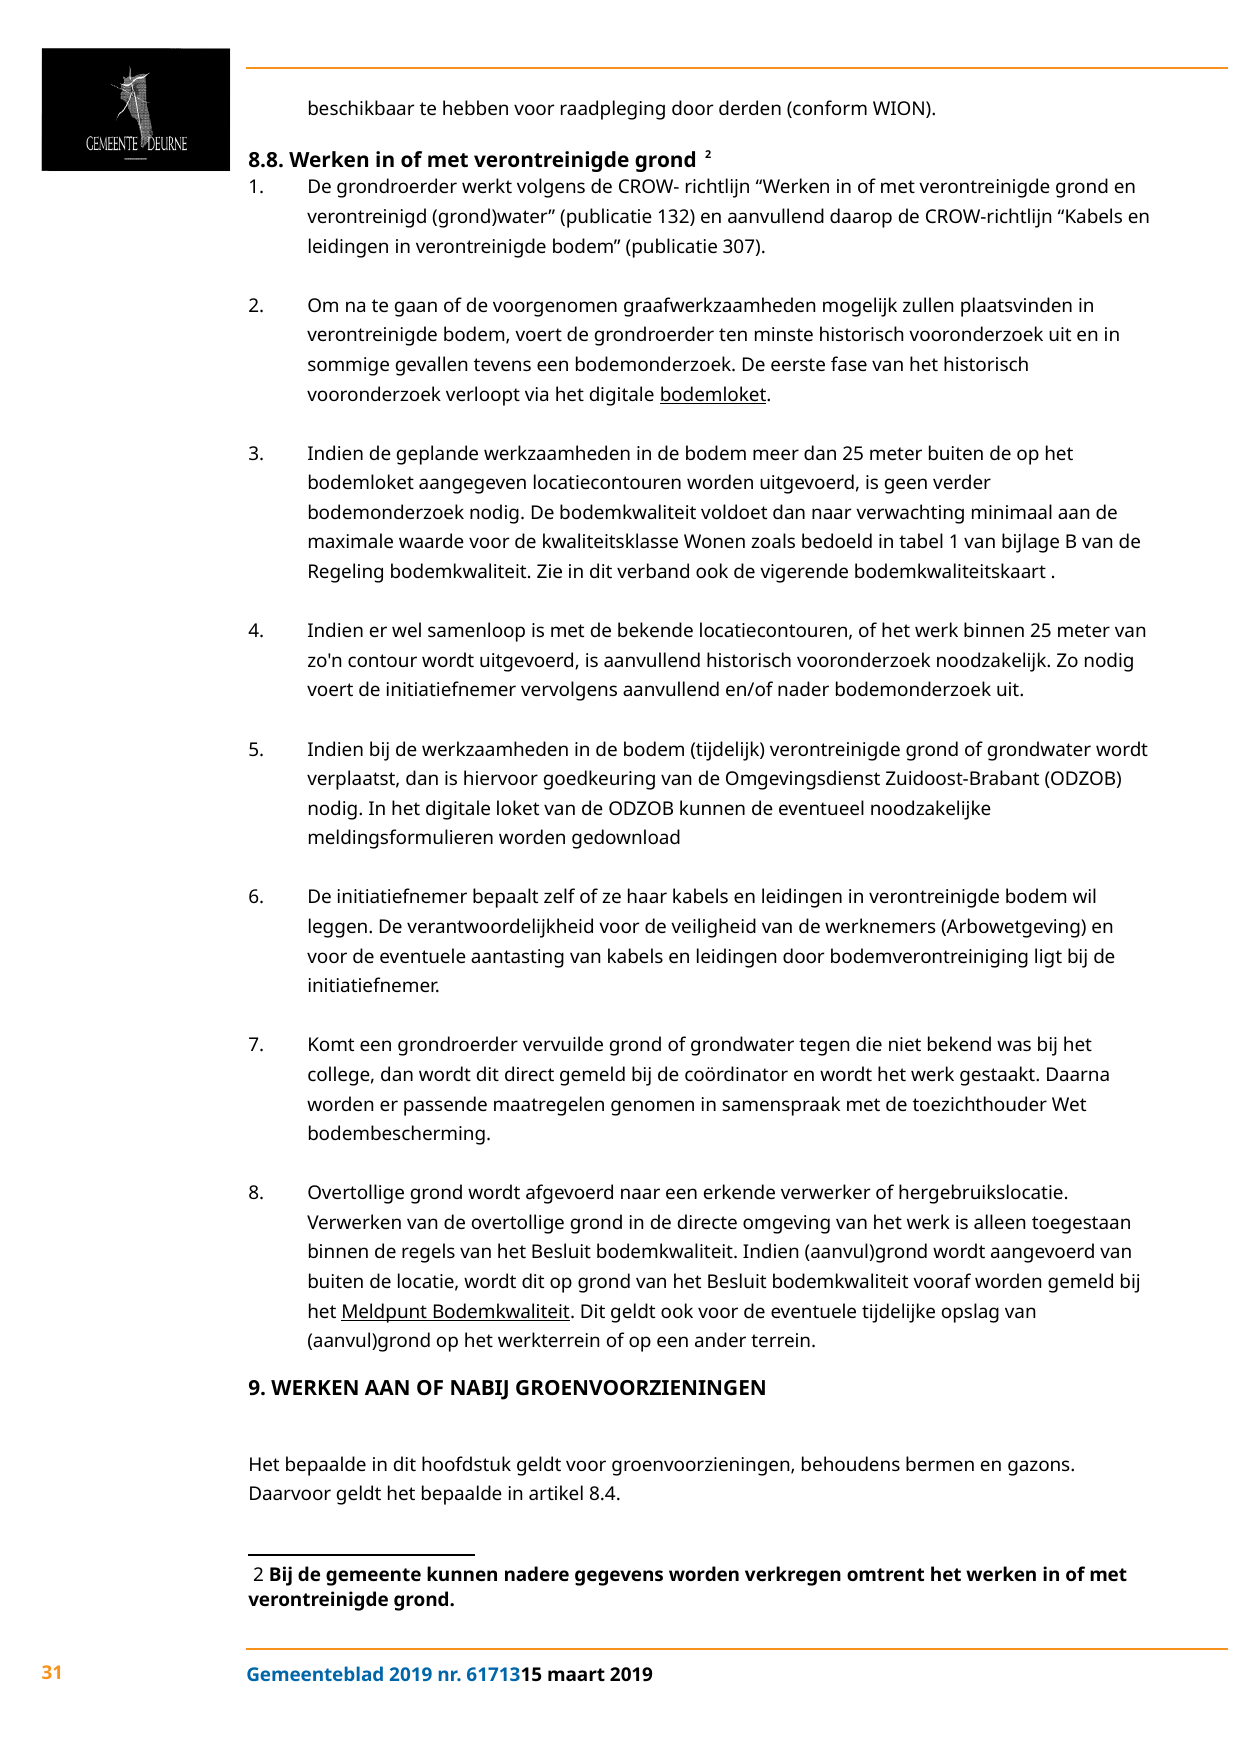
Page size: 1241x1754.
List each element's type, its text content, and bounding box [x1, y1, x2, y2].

text 9. WERKEN AAN OF NABIJ GROENVOORZIENINGEN [248, 1373, 1152, 1401]
list Komt een grondroerder vervuilde grond of grondwater tegen die niet bekend was bij het college, dan wordt dit direct gemeld bij de coördinator en wordt het werk gestaakt. Daarna worden er passende maatregelen genomen in samenspraak met de toezichthouder Wet bodembescherming. [248, 1032, 1152, 1146]
list Om na te gaan of de voorgenomen graafwerkzaamheden mogelijk zullen plaatsvinden in verontreinigde bodem, voert de grondroerder ten minste historisch vooronderzoek uit en in sommige gevallen tevens een bodemonderzoek. De eerste fase van het historisch vooronderzoek verloopt via het digitale bodemloket. [248, 292, 1152, 406]
list De initiatiefnemer bepaalt zelf of ze haar kabels en leidingen in verontreinigde bodem wil leggen. De verantwoordelijkheid voor de veiligheid van de werknemers (Arbowetgeving) en voor de eventuele aantasting van kabels en leidingen door bodemverontreiniging ligt bij de initiatiefnemer. [248, 884, 1152, 998]
picture [41, 47, 231, 172]
text Bij de gemeente kunnen nadere gegevens worden verkregen omtrent het werken in of met verontreinigde grond. [248, 1561, 1152, 1612]
list De grondroerder werkt volgens de CROW- richtlijn “Werken in of met verontreinigde grond en verontreinigd (grond)water” (publicatie 132) en aanvullend daarop de CROW-richtlijn “Kabels en leidingen in verontreinigde bodem” (publicatie 307). [248, 174, 1152, 258]
list Indien de geplande werkzaamheden in de bodem meer dan 25 meter buiten de op het bodemloket aangegeven locatiecontouren worden uitgevoerd, is geen verder bodemonderzoek nodig. De bodemkwaliteit voldoet dan naar verwachting minimaal aan de maximale waarde voor de kwaliteitsklasse Wonen zoals bedoeld in tabel 1 van bijlage B van de Regeling bodemkwaliteit. Zie in dit verband ook de vigerende bodemkwaliteitskaart . [248, 440, 1152, 584]
list beschikbaar te hebben voor raadpleging door derden (conform WION). [248, 95, 1152, 121]
text 8.8. Werken in of met verontreinigde grond [248, 145, 1152, 174]
list Indien bij de werkzaamheden in de bodem (tijdelijk) verontreinigde grond of grondwater wordt verplaatst, dan is hiervoor goedkeuring van de Omgevingsdienst Zuidoost-Brabant (ODZOB) nodig. In het digitale loket van de ODZOB kunnen de eventueel noodzakelijke meldingsformulieren worden gedownload [248, 736, 1152, 850]
text Daarvoor geldt het bepaalde in artikel 8.4. [248, 1480, 1152, 1506]
text Het bepaalde in dit hoofdstuk geldt voor groenvoorzieningen, behoudens bermen en gazons. [248, 1451, 1152, 1476]
list Indien er wel samenloop is met de bekende locatiecontouren, of het werk binnen 25 meter van zo'n contour wordt uitgevoerd, is aanvullend historisch vooronderzoek noodzakelijk. Zo nodig voert de initiatiefnemer vervolgens aanvullend en/of nader bodemonderzoek uit. [248, 617, 1152, 702]
list Overtollige grond wordt afgevoerd naar een erkende verwerker of hergebruikslocatie. Verwerken van de overtollige grond in de directe omgeving van het werk is alleen toegestaan binnen de regels van het Besluit bodemkwaliteit. Indien (aanvul)grond wordt aangevoerd van buiten de locatie, wordt dit op grond van het Besluit bodemkwaliteit vooraf worden gemeld bij het Meldpunt Bodemkwaliteit. Dit geldt ook voor de eventuele tijdelijke opslag van (aanvul)grond op het werkterrein of op een ander terrein. [248, 1179, 1152, 1353]
